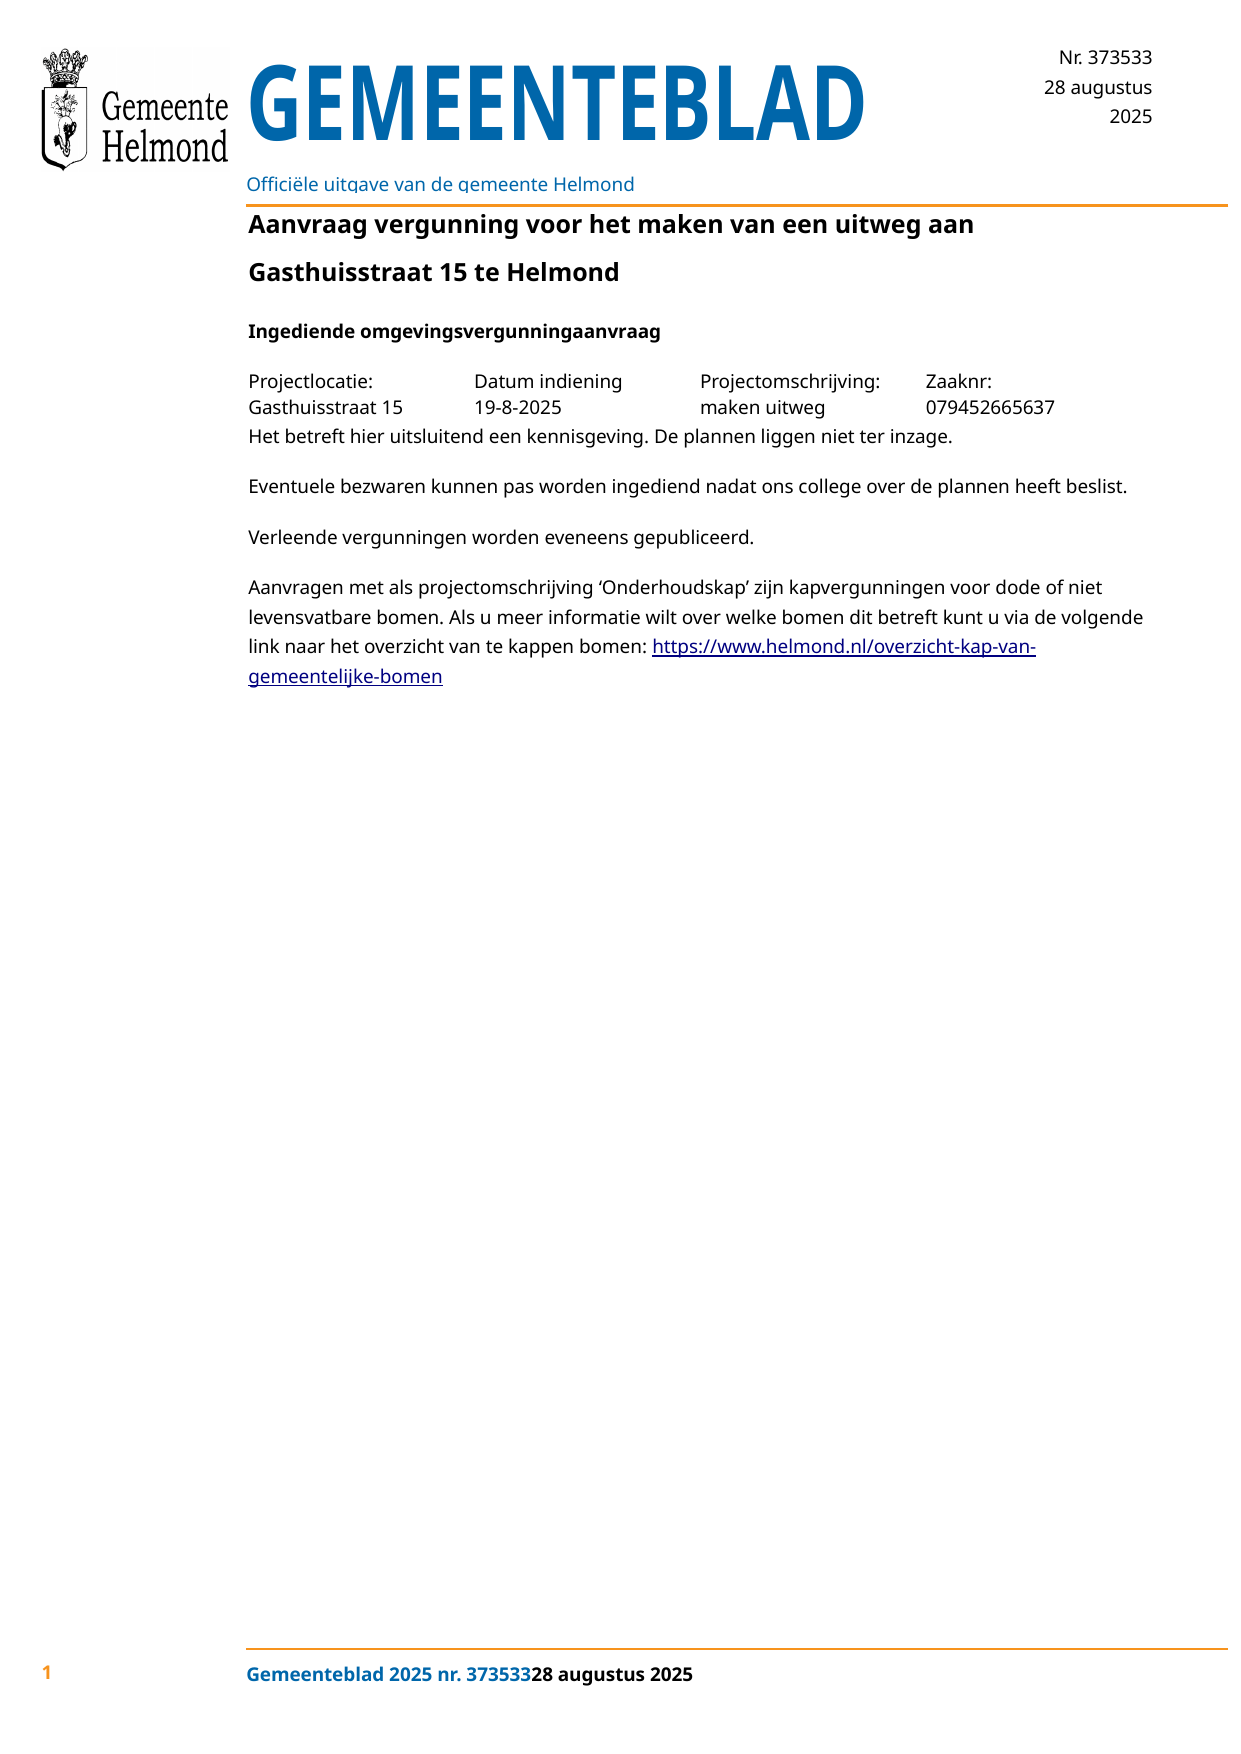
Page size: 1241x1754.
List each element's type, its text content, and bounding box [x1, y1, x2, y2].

table_header Zaaknr: [926, 369, 1152, 394]
table_cell maken uitweg [700, 394, 926, 420]
table_cell 079452665637 [926, 394, 1152, 420]
table_header Datum indiening [474, 369, 700, 394]
text Verleende vergunningen worden eveneens gepubliceerd. [248, 524, 1152, 550]
table_cell 19-8-2025 [474, 394, 700, 420]
text Het betreft hier uitsluitend een kennisgeving. De plannen liggen niet ter inzage. [248, 423, 1152, 449]
table_header Projectomschrijving: [700, 369, 926, 394]
table_cell Gasthuisstraat 15 [248, 394, 474, 420]
text Eventuele bezwaren kunnen pas worden ingediend nadat ons college over de plannen heeft beslist. [248, 473, 1152, 499]
text Ingediende omgevingsvergunningaanvraag [248, 318, 1152, 344]
table_header Projectlocatie: [248, 369, 474, 394]
text Aanvragen met als projectomschrijving ‘Onderhoudskap’ zijn kapvergunningen voor dode of niet levensvatbare bomen. Als u meer informatie wilt over welke bomen dit betreft kunt u via de volgende link naar het overzicht van te kappen bomen: https://www.helmond.nl/overzicht-kap-van-gemeentelijke-bomen [248, 574, 1152, 689]
picture [41, 47, 231, 172]
text Aanvraag vergunning voor het maken van een uitweg aan Gasthuisstraat 15 te Helmond [248, 207, 1152, 288]
